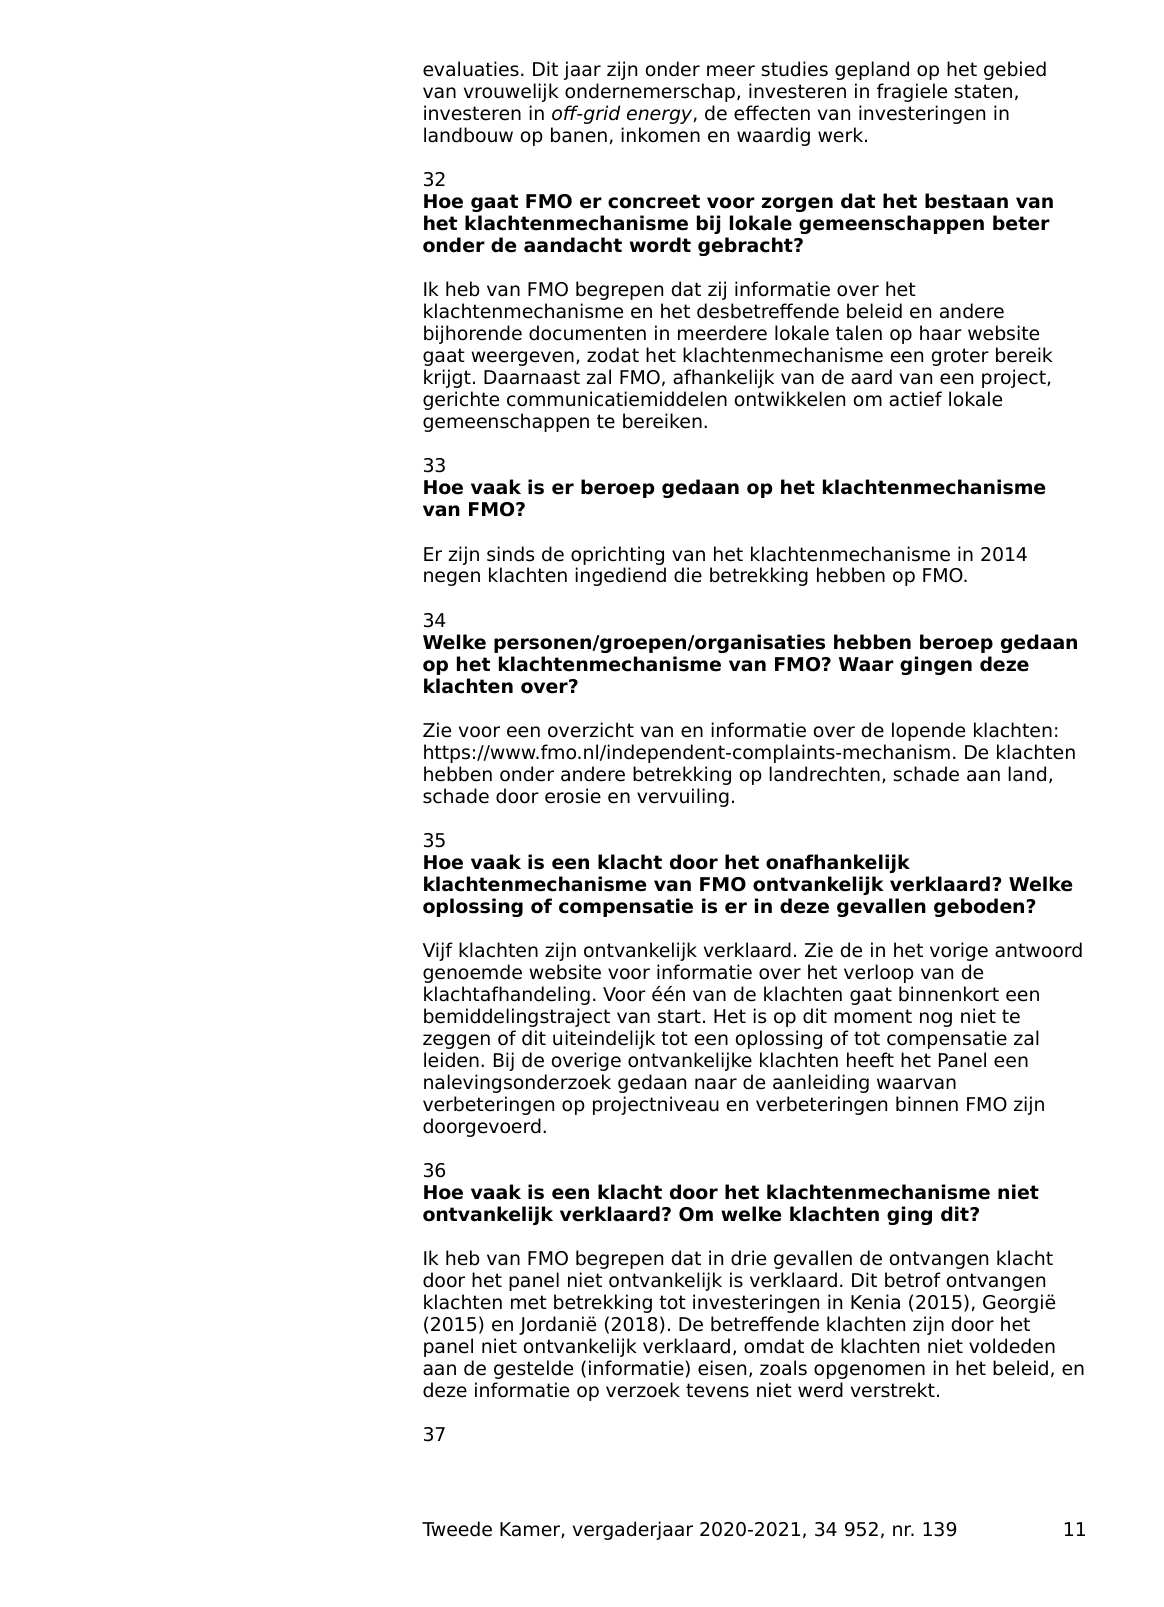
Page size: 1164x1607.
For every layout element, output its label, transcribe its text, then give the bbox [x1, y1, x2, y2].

text 36 [422, 1160, 1087, 1182]
text 37 [422, 1424, 1087, 1446]
text Zie voor een overzicht van en informatie over de lopende klachten: https://www.fmo.nl/independent-complaints-mechanism. De klachten hebben onder andere betrekking op landrechten, schade aan land, schade door erosie en vervuiling. [422, 720, 1087, 808]
text Ik heb van FMO begrepen dat in drie gevallen de ontvangen klacht door het panel niet ontvankelijk is verklaard. Dit betrof ontvangen klachten met betrekking tot investeringen in Kenia (2015), Georgië (2015) en Jordanië (2018). De betreffende klachten zijn door het panel niet ontvankelijk verklaard, omdat de klachten niet voldeden aan de gestelde (informatie) eisen, zoals opgenomen in het beleid, en deze informatie op verzoek tevens niet werd verstrekt. [422, 1248, 1087, 1402]
text 32 [422, 169, 1087, 191]
text 35 [422, 830, 1087, 852]
text 33 [422, 455, 1087, 477]
text 34 [422, 609, 1087, 632]
text evaluaties. Dit jaar zijn onder meer studies gepland op het gebied van vrouwelijk ondernemerschap, investeren in fragiele staten, investeren in off-grid energy, de effecten van investeringen in landbouw op banen, inkomen en waardig werk. [422, 59, 1087, 147]
text Er zijn sinds de oprichting van het klachtenmechanisme in 2014 negen klachten ingediend die betrekking hebben op FMO. [422, 543, 1087, 587]
text Vijf klachten zijn ontvankelijk verklaard. Zie de in het vorige antwoord genoemde website voor informatie over het verloop van de klachtafhandeling. Voor één van de klachten gaat binnenkort een bemiddelingstraject van start. Het is op dit moment nog niet te zeggen of dit uiteindelijk tot een oplossing of tot compensatie zal leiden. Bij de overige ontvankelijke klachten heeft het Panel een nalevingsonderzoek gedaan naar de aanleiding waarvan verbeteringen op projectniveau en verbeteringen binnen FMO zijn doorgevoerd. [422, 940, 1087, 1138]
text Welke personen/groepen/organisaties hebben beroep gedaan op het klachtenmechanisme van FMO? Waar gingen deze klachten over? [422, 632, 1087, 697]
text Hoe vaak is een klacht door het klachtenmechanisme niet ontvankelijk verklaard? Om welke klachten ging dit? [422, 1182, 1087, 1226]
text Hoe vaak is een klacht door het onafhankelijk klachtenmechanisme van FMO ontvankelijk verklaard? Welke oplossing of compensatie is er in deze gevallen geboden? [422, 852, 1087, 918]
text Hoe gaat FMO er concreet voor zorgen dat het bestaan van het klachtenmechanisme bij lokale gemeenschappen beter onder de aandacht wordt gebracht? [422, 191, 1087, 257]
text Ik heb van FMO begrepen dat zij informatie over het klachtenmechanisme en het desbetreffende beleid en andere bijhorende documenten in meerdere lokale talen op haar website gaat weergeven, zodat het klachtenmechanisme een groter bereik krijgt. Daarnaast zal FMO, afhankelijk van de aard van een project, gerichte communicatiemiddelen ontwikkelen om actief lokale gemeenschappen te bereiken. [422, 279, 1087, 433]
text Hoe vaak is er beroep gedaan op het klachtenmechanisme van FMO? [422, 477, 1087, 521]
